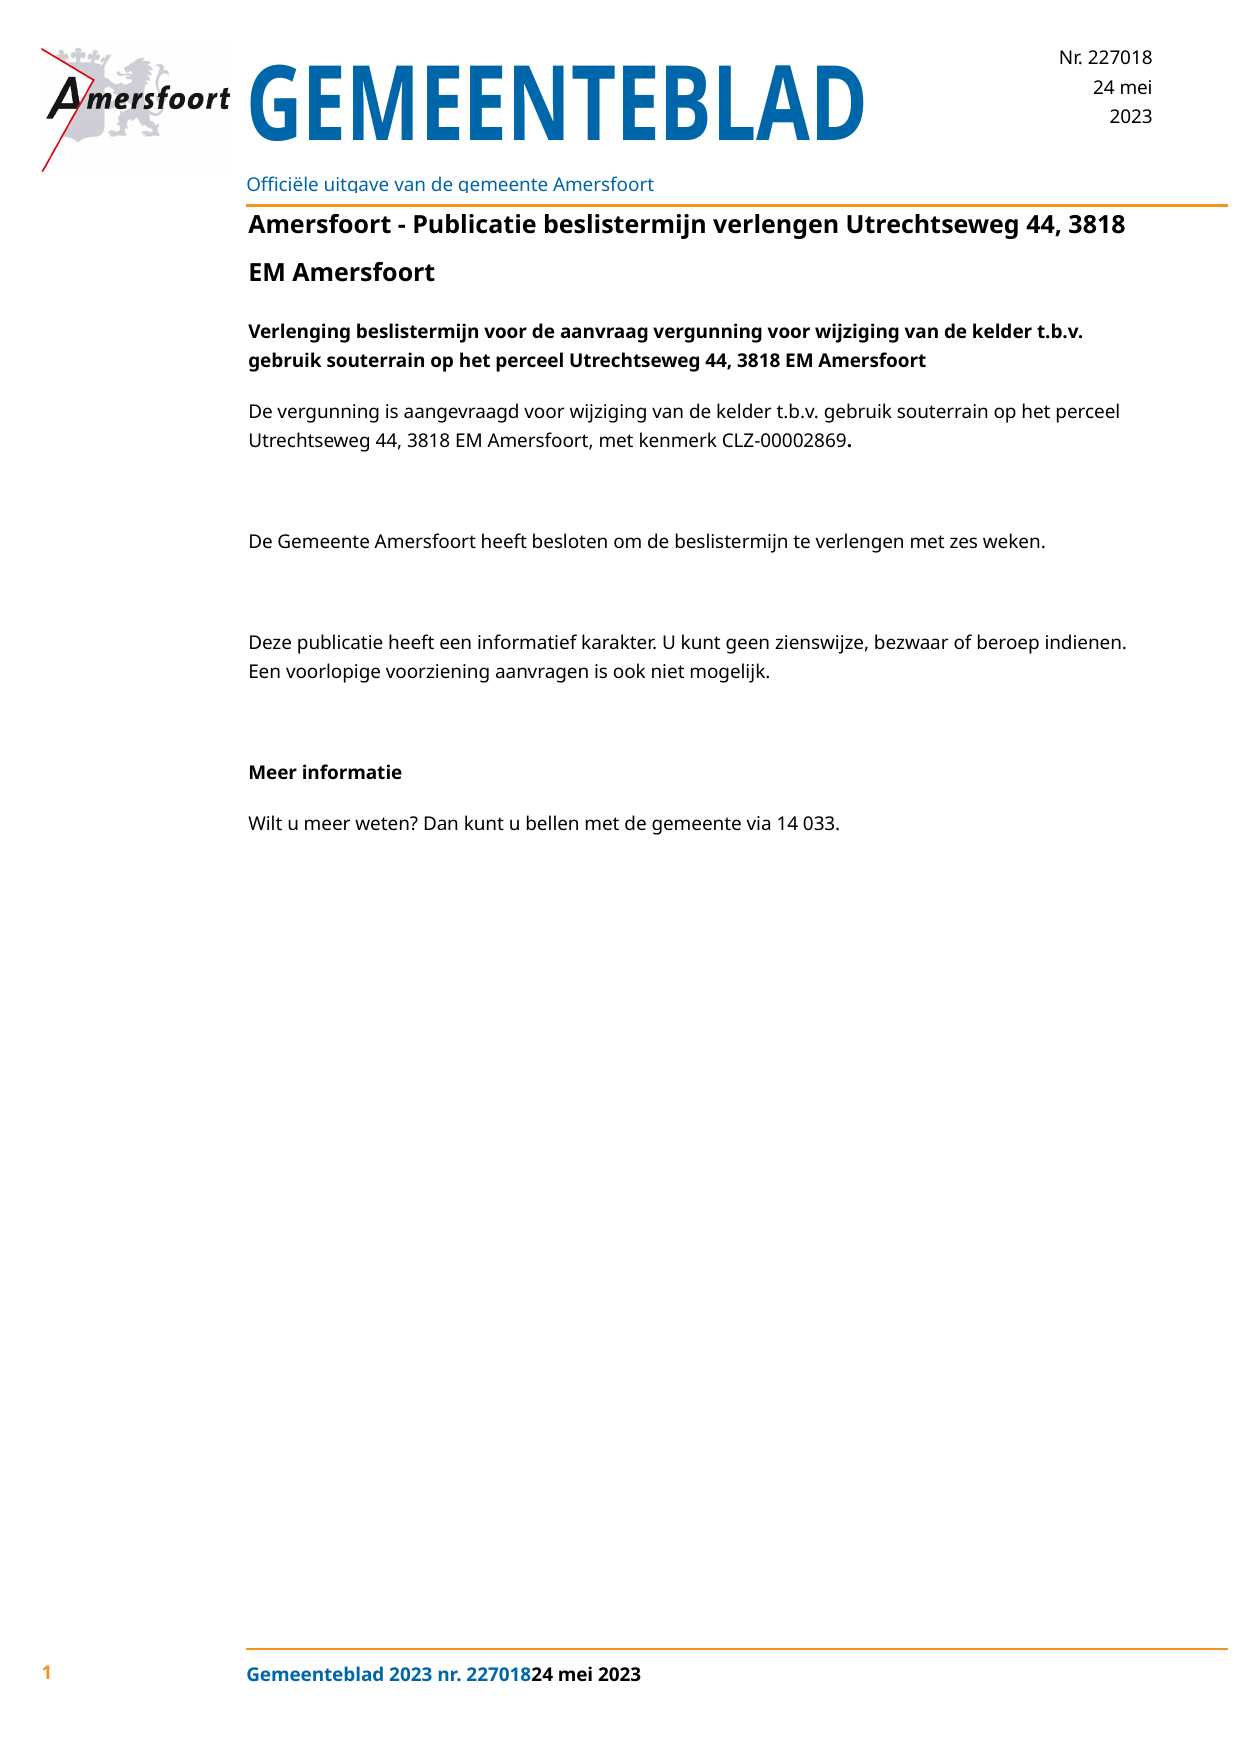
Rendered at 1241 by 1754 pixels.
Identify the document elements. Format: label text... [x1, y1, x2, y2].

text Deze publicatie heeft een informatief karakter. U kunt geen zienswijze, bezwaar of beroep indienen. Een voorlopige voorziening aanvragen is ook niet mogelijk. [248, 629, 1152, 684]
text De vergunning is aangevraagd voor wijziging van de kelder t.b.v. gebruik souterrain op het perceel Utrechtseweg 44, 3818 EM Amersfoort, met kenmerk CLZ-00002869. [248, 398, 1152, 453]
text Meer informatie [248, 759, 1152, 785]
text Verlenging beslistermijn voor de aanvraag vergunning voor wijziging van de kelder t.b.v. gebruik souterrain op het perceel Utrechtseweg 44, 3818 EM Amersfoort [248, 318, 1152, 373]
text De Gemeente Amersfoort heeft besloten om de beslistermijn te verlengen met zes weken. [248, 528, 1152, 554]
text Wilt u meer weten? Dan kunt u bellen met de gemeente via 14 033. [248, 810, 1152, 836]
text Amersfoort - Publicatie beslistermijn verlengen Utrechtseweg 44, 3818 EM Amersfoort [248, 207, 1152, 288]
picture [41, 47, 231, 172]
